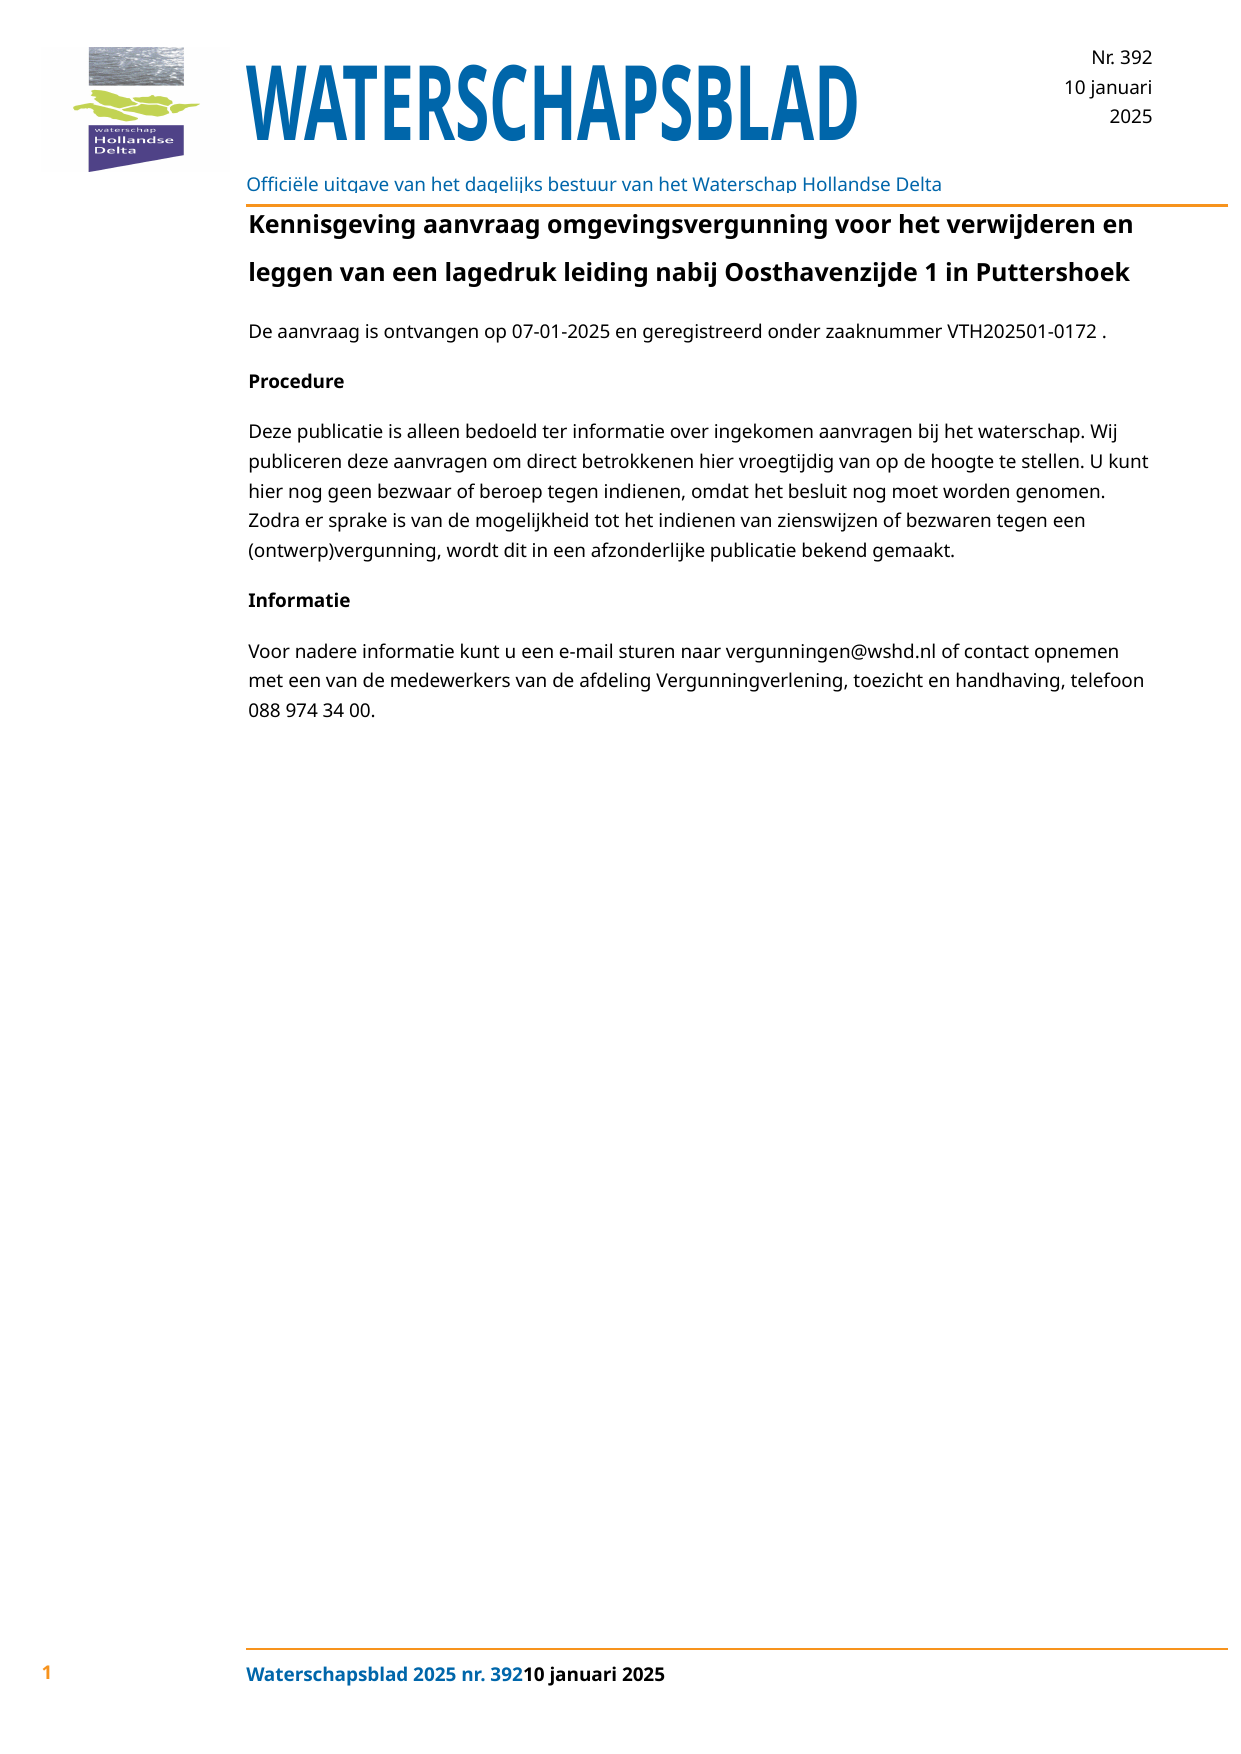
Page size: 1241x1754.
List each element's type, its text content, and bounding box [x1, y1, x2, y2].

text Deze publicatie is alleen bedoeld ter informatie over ingekomen aanvragen bij het waterschap. Wij publiceren deze aanvragen om direct betrokkenen hier vroegtijdig van op de hoogte te stellen. U kunt hier nog geen bezwaar of beroep tegen indienen, omdat het besluit nog moet worden genomen. Zodra er sprake is van de mogelijkheid tot het indienen van zienswijzen of bezwaren tegen een (ontwerp)vergunning, wordt dit in een afzonderlijke publicatie bekend gemaakt. [248, 419, 1152, 563]
picture [41, 47, 231, 172]
text Informatie [248, 587, 1152, 613]
text Procedure [248, 368, 1152, 394]
text Voor nadere informatie kunt u een e-mail sturen naar vergunningen@wshd.nl of contact opnemen met een van de medewerkers van de afdeling Vergunningverlening, toezicht en handhaving, telefoon 088 974 34 00. [248, 638, 1152, 723]
text Kennisgeving aanvraag omgevingsvergunning voor het verwijderen en leggen van een lagedruk leiding nabij Oosthavenzijde 1 in Puttershoek [248, 207, 1152, 288]
text De aanvraag is ontvangen op 07-01-2025 en geregistreerd onder zaaknummer VTH202501-0172 . [248, 318, 1152, 344]
